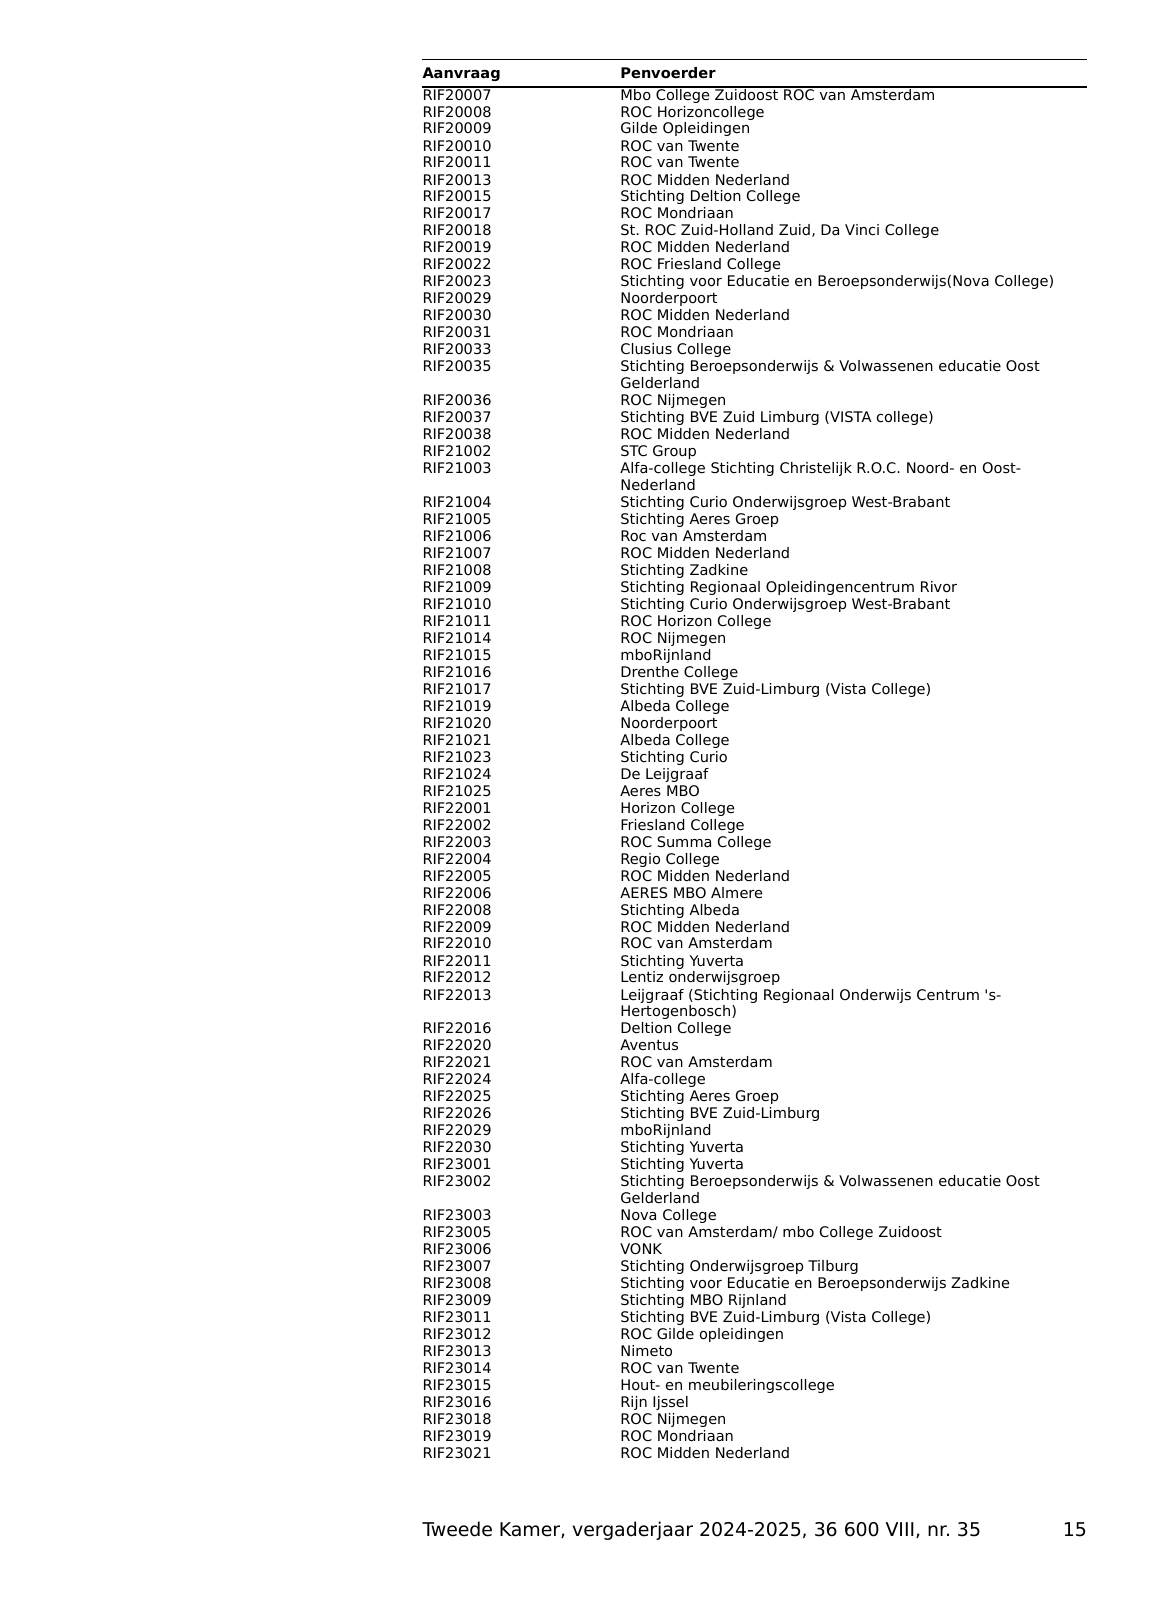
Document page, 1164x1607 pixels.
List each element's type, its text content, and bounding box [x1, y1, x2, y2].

table_header Aanvraag [422, 60, 614, 86]
table_cell RIF21024 [422, 766, 614, 783]
table_cell RIF22009 [422, 919, 614, 935]
table_cell De Leijgraaf [614, 766, 1087, 783]
table_cell STC Group [614, 443, 1087, 460]
table_cell ROC Midden Nederland [614, 868, 1087, 884]
table_cell RIF23012 [422, 1326, 614, 1343]
table_cell Stichting Zadkine [614, 562, 1087, 579]
table_cell RIF23006 [422, 1241, 614, 1258]
table_cell Stichting BVE Zuid-Limburg (Vista College) [614, 1309, 1087, 1326]
table_cell Gilde Opleidingen [614, 120, 1087, 137]
table_cell Noorderpoort [614, 290, 1087, 307]
table_cell Stichting Albeda [614, 901, 1087, 918]
table_cell Clusius College [614, 341, 1087, 358]
table_cell RIF20018 [422, 222, 614, 239]
table_cell RIF21008 [422, 562, 614, 579]
table_cell ROC Midden Nederland [614, 171, 1087, 188]
table_cell RIF20038 [422, 426, 614, 443]
table_cell ROC Nijmegen [614, 392, 1087, 409]
table_cell ROC van Amsterdam [614, 935, 1087, 952]
table_cell Noorderpoort [614, 715, 1087, 732]
table_cell RIF22020 [422, 1037, 614, 1054]
table_cell RIF22003 [422, 834, 614, 851]
table_cell Stichting Beroepsonderwijs & Volwassenen educatie Oost Gelderland [614, 358, 1087, 392]
table_cell RIF22026 [422, 1105, 614, 1122]
table_cell Alfa-college [614, 1071, 1087, 1088]
table_cell RIF21009 [422, 579, 614, 596]
table_cell Stichting Curio Onderwijsgroep West-Brabant [614, 596, 1087, 613]
table_cell RIF22024 [422, 1071, 614, 1088]
table_cell Stichting Yuverta [614, 1139, 1087, 1156]
table_cell RIF20035 [422, 358, 614, 392]
table_cell Horizon College [614, 800, 1087, 817]
table_cell RIF23003 [422, 1207, 614, 1224]
table_cell Deltion College [614, 1020, 1087, 1037]
table_cell Stichting voor Educatie en Beroepsonderwijs(Nova College) [614, 273, 1087, 290]
table_cell Stichting BVE Zuid-Limburg [614, 1105, 1087, 1122]
table_cell Stichting Yuverta [614, 1156, 1087, 1173]
table_cell Stichting Regionaal Opleidingencentrum Rivor [614, 579, 1087, 596]
table_cell Stichting Yuverta [614, 953, 1087, 969]
table_cell ROC van Twente [614, 138, 1087, 154]
table_cell RIF20015 [422, 188, 614, 205]
table_cell ROC van Twente [614, 154, 1087, 171]
table_cell ROC Mondriaan [614, 1428, 1087, 1445]
table_cell RIF20009 [422, 120, 614, 137]
table_cell RIF22005 [422, 868, 614, 884]
table_cell ROC van Amsterdam/ mbo College Zuidoost [614, 1224, 1087, 1241]
table_cell Regio College [614, 851, 1087, 867]
table_cell RIF23021 [422, 1445, 614, 1462]
table_cell RIF23001 [422, 1156, 614, 1173]
table_cell RIF21015 [422, 647, 614, 664]
table_cell RIF21003 [422, 460, 614, 494]
table_cell RIF20030 [422, 307, 614, 324]
table_cell RIF23013 [422, 1343, 614, 1360]
table_cell Roc van Amsterdam [614, 528, 1087, 545]
table_cell RIF20011 [422, 154, 614, 171]
table_cell RIF20023 [422, 273, 614, 290]
table_cell RIF20036 [422, 392, 614, 409]
table_cell RIF23005 [422, 1224, 614, 1241]
table_cell ROC Midden Nederland [614, 307, 1087, 324]
table_cell ROC Mondriaan [614, 205, 1087, 222]
table_cell Albeda College [614, 698, 1087, 715]
table_cell RIF20029 [422, 290, 614, 307]
table_cell ROC Horizoncollege [614, 104, 1087, 120]
table_cell RIF20013 [422, 171, 614, 188]
table_cell RIF20008 [422, 104, 614, 120]
table_cell Leijgraaf (Stichting Regionaal Onderwijs Centrum 's-Hertogenbosch) [614, 986, 1087, 1020]
table_cell RIF23009 [422, 1292, 614, 1309]
table_cell Stichting Curio [614, 749, 1087, 766]
table_cell RIF22029 [422, 1122, 614, 1139]
table_cell RIF21006 [422, 528, 614, 545]
table_cell Stichting Beroepsonderwijs & Volwassenen educatie Oost Gelderland [614, 1173, 1087, 1207]
table_cell St. ROC Zuid-Holland Zuid, Da Vinci College [614, 222, 1087, 239]
table_cell ROC Nijmegen [614, 1411, 1087, 1428]
table_cell RIF22010 [422, 935, 614, 952]
table_cell Stichting Onderwijsgroep Tilburg [614, 1258, 1087, 1275]
table_cell RIF21025 [422, 783, 614, 799]
table_cell RIF20033 [422, 341, 614, 358]
table_cell RIF22006 [422, 885, 614, 901]
table_cell RIF21011 [422, 613, 614, 630]
table_cell RIF21019 [422, 698, 614, 715]
table_cell RIF20010 [422, 138, 614, 154]
table_cell Hout- en meubileringscollege [614, 1377, 1087, 1394]
table_cell Aventus [614, 1037, 1087, 1054]
table_cell RIF22001 [422, 800, 614, 817]
table_cell ROC Mondriaan [614, 324, 1087, 341]
table_cell Alfa-college Stichting Christelijk R.O.C. Noord- en Oost-Nederland [614, 460, 1087, 494]
table_cell Stichting BVE Zuid Limburg (VISTA college) [614, 409, 1087, 426]
table_cell RIF21016 [422, 664, 614, 681]
table_cell AERES MBO Almere [614, 885, 1087, 901]
table_cell RIF20031 [422, 324, 614, 341]
table_cell RIF21002 [422, 443, 614, 460]
table_cell ROC Friesland College [614, 256, 1087, 273]
table_cell RIF23015 [422, 1377, 614, 1394]
table_cell RIF21007 [422, 545, 614, 562]
table_cell Stichting voor Educatie en Beroepsonderwijs Zadkine [614, 1275, 1087, 1292]
table_cell ROC van Twente [614, 1360, 1087, 1377]
table_cell RIF21014 [422, 630, 614, 647]
table_header Penvoerder [614, 60, 1087, 86]
table_cell RIF23008 [422, 1275, 614, 1292]
table_cell ROC Midden Nederland [614, 919, 1087, 935]
table_cell RIF22016 [422, 1020, 614, 1037]
table_cell RIF23018 [422, 1411, 614, 1428]
table_cell RIF22008 [422, 901, 614, 918]
table_cell RIF21004 [422, 494, 614, 511]
table_cell Lentiz onderwijsgroep [614, 969, 1087, 986]
table_cell ROC Horizon College [614, 613, 1087, 630]
table_cell Stichting Curio Onderwijsgroep West-Brabant [614, 494, 1087, 511]
table_cell VONK [614, 1241, 1087, 1258]
table_cell Friesland College [614, 817, 1087, 833]
table_cell ROC van Amsterdam [614, 1054, 1087, 1071]
table_cell Aeres MBO [614, 783, 1087, 799]
table_cell Stichting BVE Zuid-Limburg (Vista College) [614, 681, 1087, 698]
table_cell RIF22025 [422, 1088, 614, 1105]
table_cell RIF21021 [422, 732, 614, 749]
table_cell RIF20037 [422, 409, 614, 426]
table_cell Stichting MBO Rijnland [614, 1292, 1087, 1309]
table_cell ROC Nijmegen [614, 630, 1087, 647]
table_cell ROC Midden Nederland [614, 426, 1087, 443]
table_cell ROC Midden Nederland [614, 239, 1087, 256]
table_cell RIF20007 [422, 88, 614, 103]
table_cell ROC Midden Nederland [614, 1445, 1087, 1462]
table_cell RIF22004 [422, 851, 614, 867]
table_cell RIF23019 [422, 1428, 614, 1445]
table_cell Rijn Ijssel [614, 1394, 1087, 1411]
table_cell RIF23016 [422, 1394, 614, 1411]
table_cell RIF21017 [422, 681, 614, 698]
table_cell RIF20022 [422, 256, 614, 273]
table_cell RIF22012 [422, 969, 614, 986]
table_cell RIF21020 [422, 715, 614, 732]
table_cell RIF23007 [422, 1258, 614, 1275]
table_cell mboRijnland [614, 647, 1087, 664]
table_cell RIF22011 [422, 953, 614, 969]
table_cell RIF23011 [422, 1309, 614, 1326]
table_cell Albeda College [614, 732, 1087, 749]
table_cell RIF21010 [422, 596, 614, 613]
table_cell ROC Midden Nederland [614, 545, 1087, 562]
table_cell Drenthe College [614, 664, 1087, 681]
table_cell RIF21023 [422, 749, 614, 766]
table_cell Stichting Aeres Groep [614, 511, 1087, 528]
table_cell RIF23002 [422, 1173, 614, 1207]
table_cell RIF22030 [422, 1139, 614, 1156]
table_cell RIF22013 [422, 986, 614, 1020]
table_cell ROC Gilde opleidingen [614, 1326, 1087, 1343]
table_cell Stichting Aeres Groep [614, 1088, 1087, 1105]
table_cell RIF22021 [422, 1054, 614, 1071]
table_cell Nova College [614, 1207, 1087, 1224]
table_cell RIF23014 [422, 1360, 614, 1377]
table_cell Mbo College Zuidoost ROC van Amsterdam [614, 88, 1087, 103]
table_cell RIF20017 [422, 205, 614, 222]
table_cell RIF22002 [422, 817, 614, 833]
table_cell Stichting Deltion College [614, 188, 1087, 205]
table_cell Nimeto [614, 1343, 1087, 1360]
table_cell RIF21005 [422, 511, 614, 528]
table_cell ROC Summa College [614, 834, 1087, 851]
table_cell mboRijnland [614, 1122, 1087, 1139]
table_cell RIF20019 [422, 239, 614, 256]
